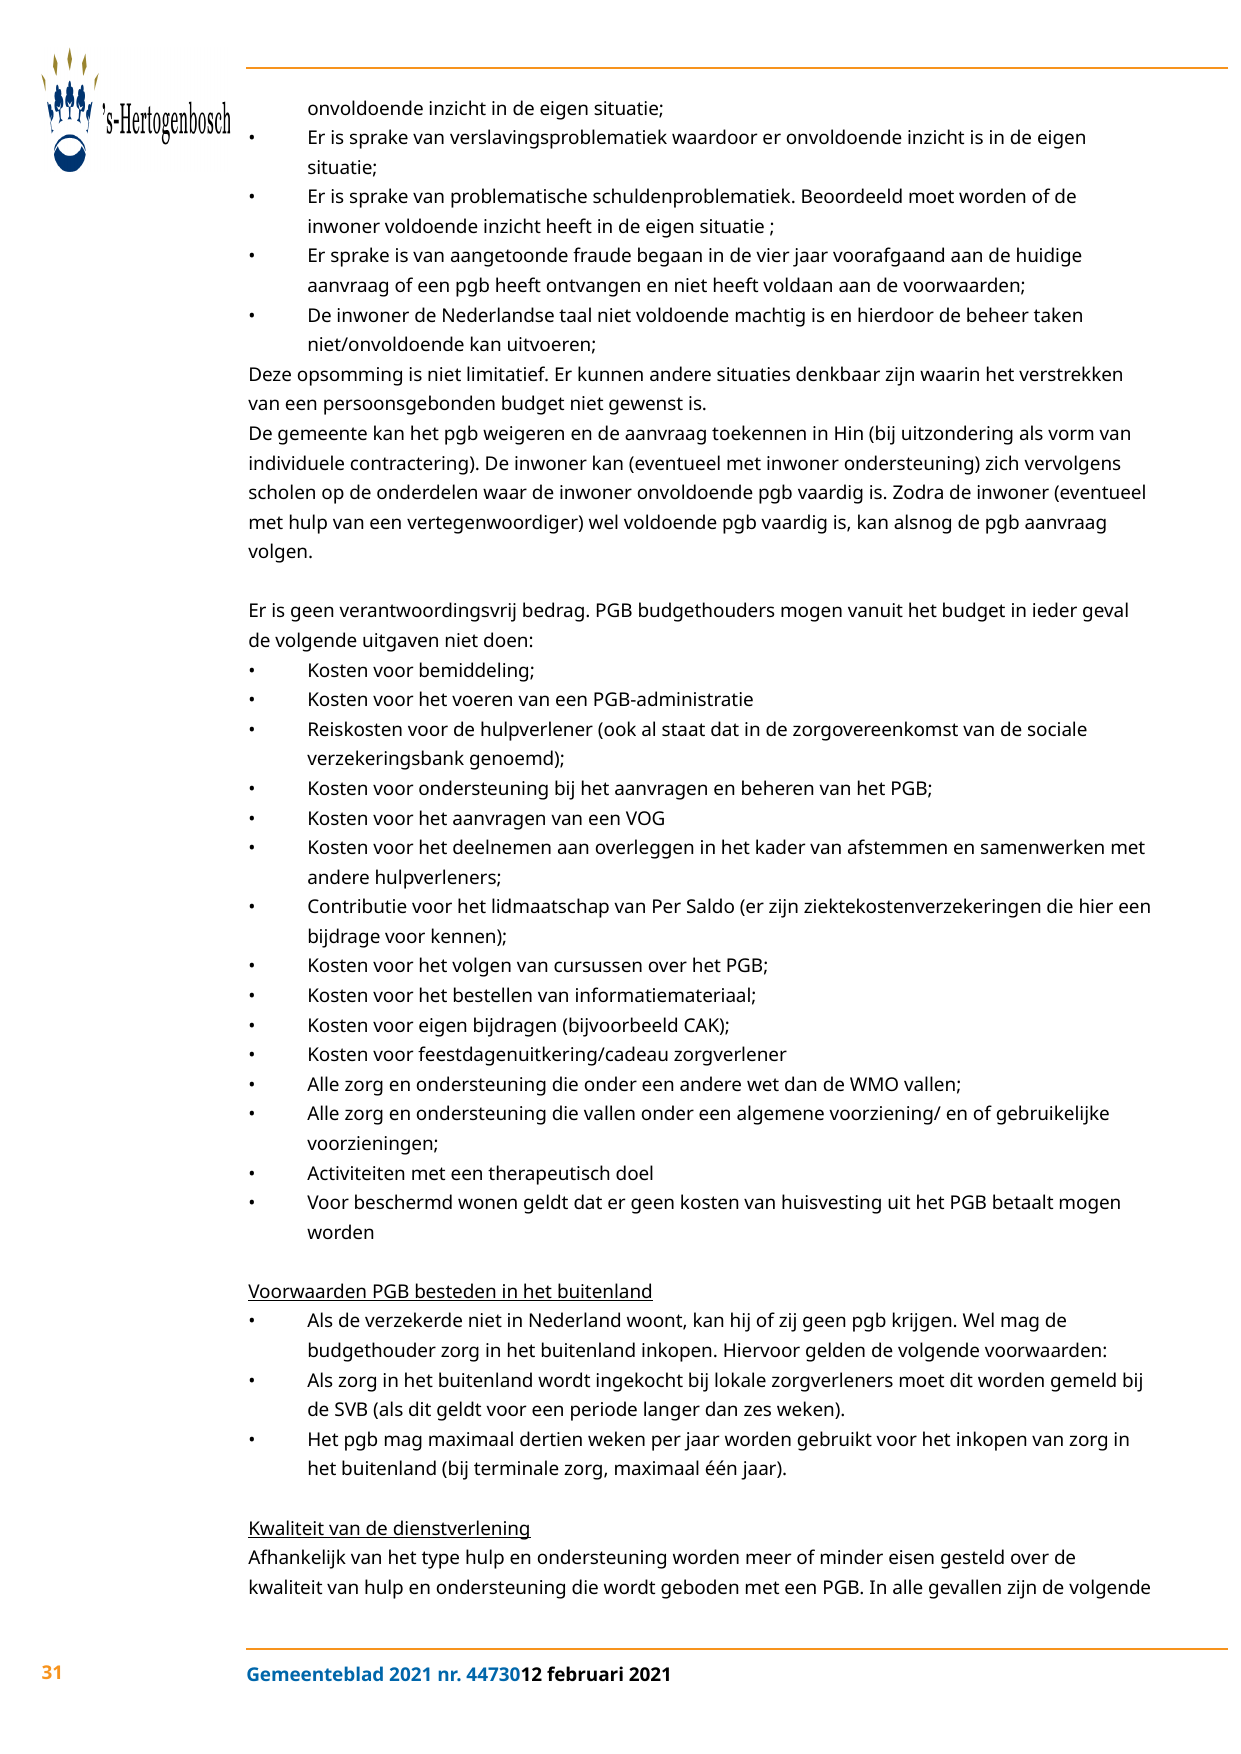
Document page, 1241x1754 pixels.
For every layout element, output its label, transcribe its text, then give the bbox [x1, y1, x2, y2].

text Voorwaarden PGB besteden in het buitenland [248, 1278, 1152, 1304]
text De gemeente kan het pgb weigeren en de aanvraag toekennen in Hin (bij uitzondering als vorm van individuele contractering). De inwoner kan (eventueel met inwoner ondersteuning) zich vervolgens scholen op de onderdelen waar de inwoner onvoldoende pgb vaardig is. Zodra de inwoner (eventueel met hulp van een vertegenwoordiger) wel voldoende pgb vaardig is, kan alsnog de pgb aanvraag volgen. [248, 420, 1152, 564]
list Alle zorg en ondersteuning die onder een andere wet dan de WMO vallen; [248, 1071, 1152, 1097]
list onvoldoende inzicht in de eigen situatie; [248, 95, 1152, 121]
list Kosten voor het volgen van cursussen over het PGB; [248, 953, 1152, 978]
list Contributie voor het lidmaatschap van Per Saldo (er zijn ziektekostenverzekeringen die hier een bijdrage voor kennen); [248, 893, 1152, 949]
list Kosten voor het deelnemen aan overleggen in het kader van afstemmen en samenwerken met andere hulpverleners; [248, 834, 1152, 890]
list Alle zorg en ondersteuning die vallen onder een algemene voorziening/ en of gebruikelijke voorzieningen; [248, 1101, 1152, 1156]
text Er is geen verantwoordingsvrij bedrag. PGB budgethouders mogen vanuit het budget in ieder geval de volgende uitgaven niet doen: [248, 598, 1152, 653]
list Reiskosten voor de hulpverlener (ook al staat dat in de zorgovereenkomst van de sociale verzekeringsbank genoemd); [248, 716, 1152, 771]
list Kosten voor bemiddeling; [248, 657, 1152, 683]
list Kosten voor het voeren van een PGB-administratie [248, 686, 1152, 712]
list Kosten voor feestdagenuitkering/cadeau zorgverlener [248, 1041, 1152, 1067]
list Het pgb mag maximaal dertien weken per jaar worden gebruikt voor het inkopen van zorg in het buitenland (bij terminale zorg, maximaal één jaar). [248, 1426, 1152, 1481]
list Er is sprake van problematische schuldenproblematiek. Beoordeeld moet worden of de inwoner voldoende inzicht heeft in de eigen situatie ; [248, 183, 1152, 239]
text Deze opsomming is niet limitatief. Er kunnen andere situaties denkbaar zijn waarin het verstrekken van een persoonsgebonden budget niet gewenst is. [248, 361, 1152, 416]
list Als zorg in het buitenland wordt ingekocht bij lokale zorgverleners moet dit worden gemeld bij de SVB (als dit geldt voor een periode langer dan zes weken). [248, 1367, 1152, 1422]
list Kosten voor eigen bijdragen (bijvoorbeeld CAK); [248, 1012, 1152, 1038]
text Afhankelijk van het type hulp en ondersteuning worden meer of minder eisen gesteld over de kwaliteit van hulp en ondersteuning die wordt geboden met een PGB. In alle gevallen zijn de volgende [248, 1544, 1152, 1600]
list Voor beschermd wonen geldt dat er geen kosten van huisvesting uit het PGB betaalt mogen worden [248, 1189, 1152, 1245]
text Kwaliteit van de dienstverlening [248, 1515, 1152, 1541]
list Er sprake is van aangetoonde fraude begaan in de vier jaar voorafgaand aan de huidige aanvraag of een pgb heeft ontvangen en niet heeft voldaan aan de voorwaarden; [248, 243, 1152, 298]
picture [41, 47, 231, 172]
list De inwoner de Nederlandse taal niet voldoende machtig is en hierdoor de beheer taken niet/onvoldoende kan uitvoeren; [248, 302, 1152, 357]
list Kosten voor ondersteuning bij het aanvragen en beheren van het PGB; [248, 775, 1152, 801]
list Activiteiten met een therapeutisch doel [248, 1160, 1152, 1186]
list Er is sprake van verslavingsproblematiek waardoor er onvoldoende inzicht is in de eigen situatie; [248, 124, 1152, 180]
list Als de verzekerde niet in Nederland woont, kan hij of zij geen pgb krijgen. Wel mag de budgethouder zorg in het buitenland inkopen. Hiervoor gelden de volgende voorwaarden: [248, 1308, 1152, 1363]
list Kosten voor het bestellen van informatiemateriaal; [248, 982, 1152, 1008]
list Kosten voor het aanvragen van een VOG [248, 805, 1152, 831]
